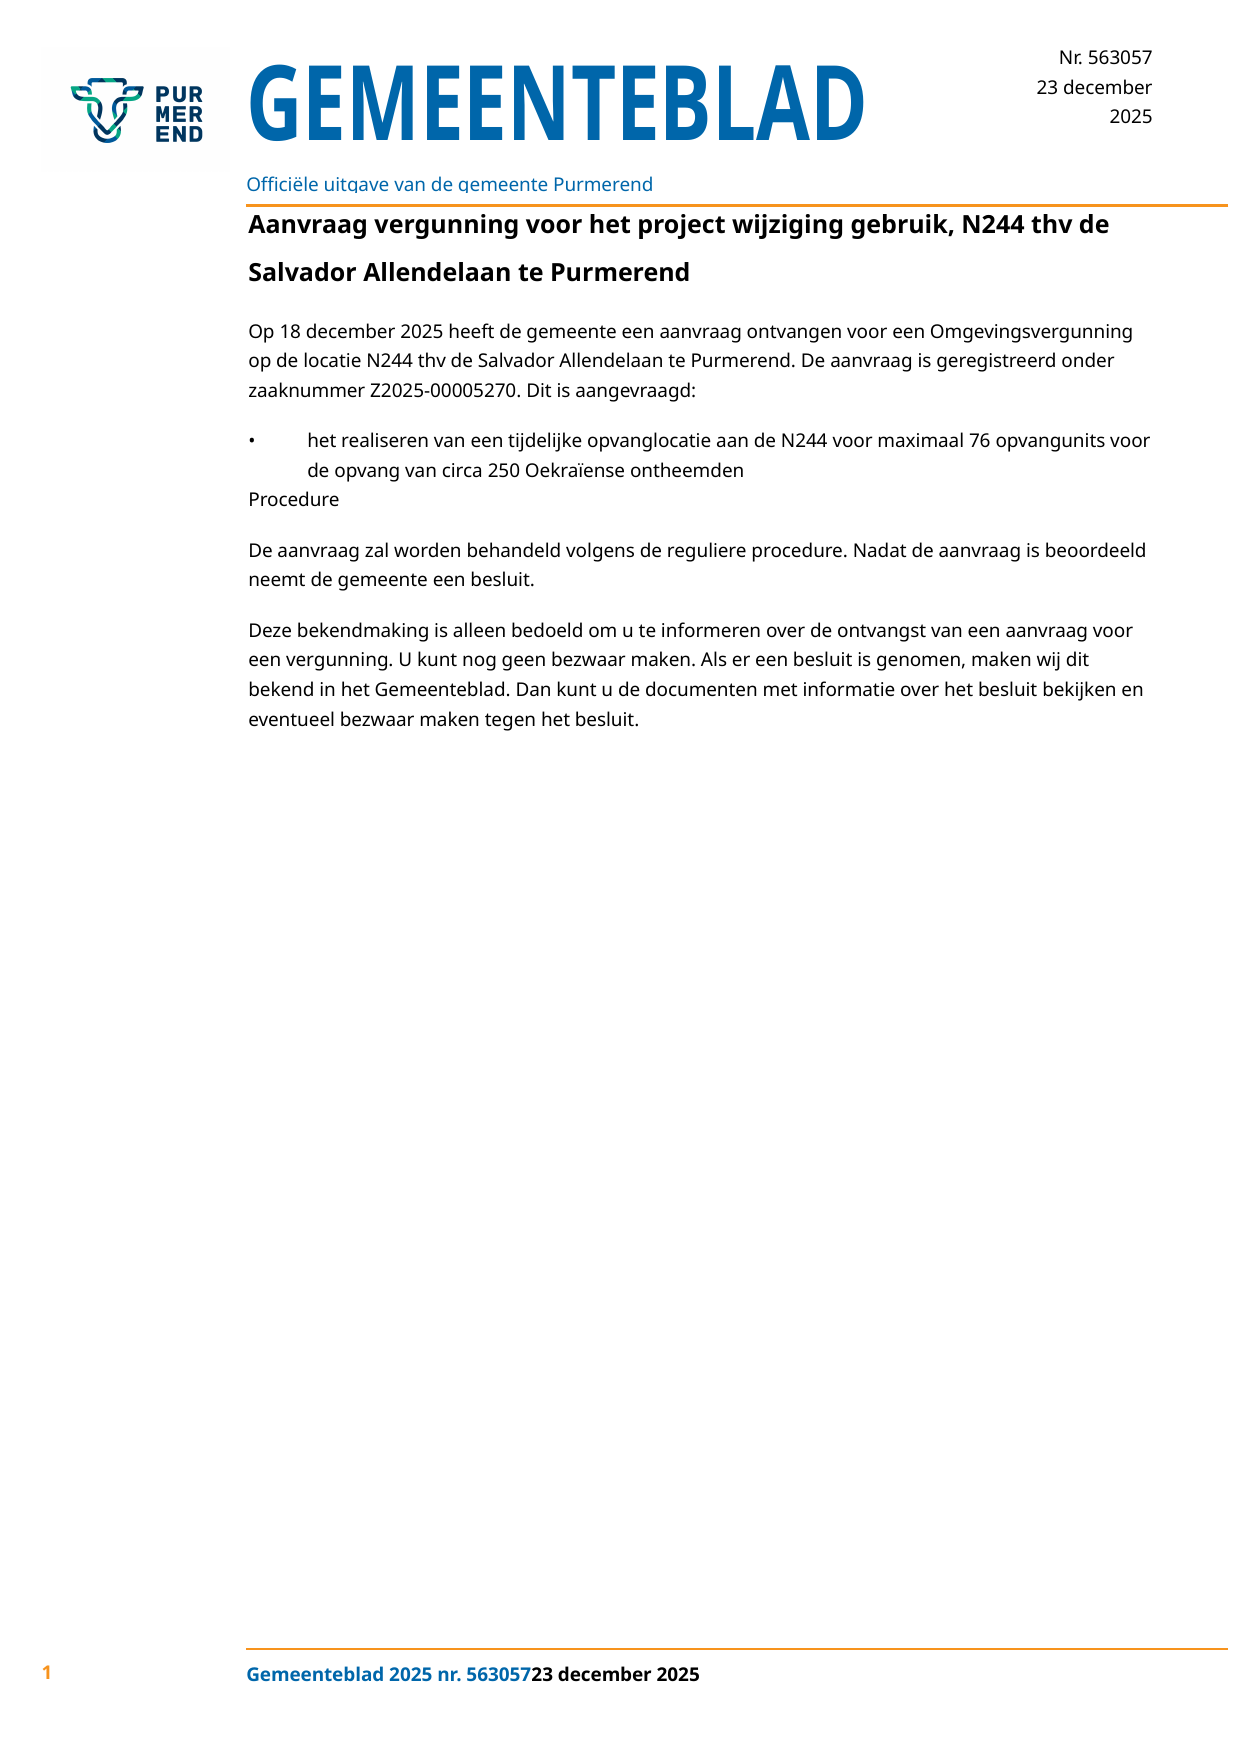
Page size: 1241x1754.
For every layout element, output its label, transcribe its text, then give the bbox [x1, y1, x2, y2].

text Op 18 december 2025 heeft de gemeente een aanvraag ontvangen voor een Omgevingsvergunning op de locatie N244 thv de Salvador Allendelaan te Purmerend. De aanvraag is geregistreerd onder zaaknummer Z2025-00005270. Dit is aangevraagd: [248, 318, 1152, 403]
text De aanvraag zal worden behandeld volgens de reguliere procedure. Nadat de aanvraag is beoordeeld neemt de gemeente een besluit. [248, 537, 1152, 592]
picture [41, 47, 231, 172]
text Deze bekendmaking is alleen bedoeld om u te informeren over de ontvangst van een aanvraag voor een vergunning. U kunt nog geen bezwaar maken. Als er een besluit is genomen, maken wij dit bekend in het Gemeenteblad. Dan kunt u de documenten met informatie over het besluit bekijken en eventueel bezwaar maken tegen het besluit. [248, 617, 1152, 732]
text Aanvraag vergunning voor het project wijziging gebruik, N244 thv de Salvador Allendelaan te Purmerend [248, 207, 1152, 288]
list het realiseren van een tijdelijke opvanglocatie aan de N244 voor maximaal 76 opvangunits voor de opvang van circa 250 Oekraïense ontheemden [248, 427, 1152, 483]
text Procedure [248, 487, 1152, 512]
